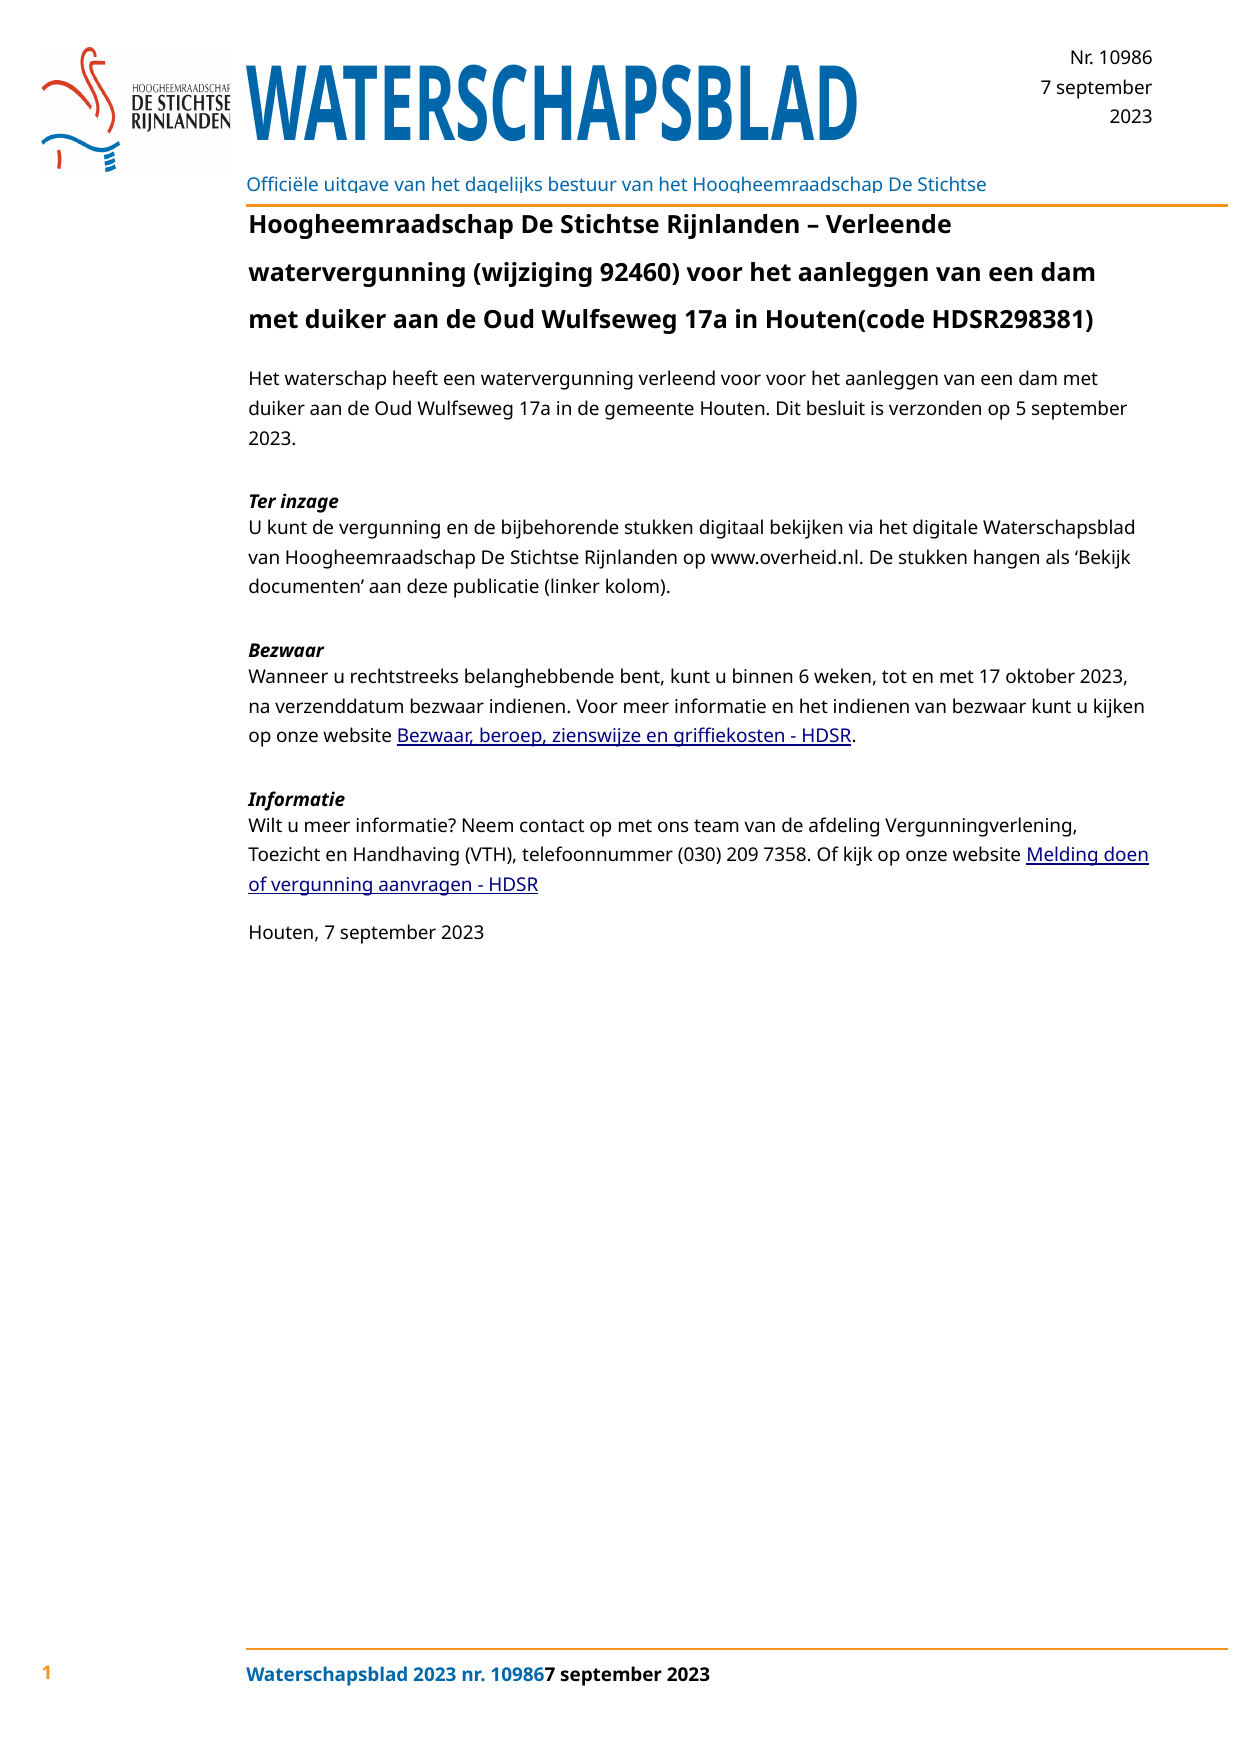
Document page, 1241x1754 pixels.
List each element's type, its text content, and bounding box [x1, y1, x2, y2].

text U kunt de vergunning en de bijbehorende stukken digitaal bekijken via het digitale Waterschapsblad van Hoogheemraadschap De Stichtse Rijnlanden op www.overheid.nl. De stukken hangen als ‘Bekijk documenten’ aan deze publicatie (linker kolom). [248, 514, 1152, 599]
text Ter inzage [248, 489, 1152, 514]
text Het waterschap heeft een watervergunning verleend voor voor het aanleggen van een dam met duiker aan de Oud Wulfseweg 17a in de gemeente Houten. Dit besluit is verzonden op 5 september 2023. [248, 366, 1152, 450]
picture [41, 47, 231, 172]
text Wanneer u rechtstreeks belanghebbende bent, kunt u binnen 6 weken, tot en met 17 oktober 2023, na verzenddatum bezwaar indienen. Voor meer informatie en het indienen van bezwaar kunt u kijken op onze website Bezwaar, beroep, zienswijze en griffiekosten - HDSR. [248, 663, 1152, 748]
text Informatie [248, 786, 1152, 812]
text Hoogheemraadschap De Stichtse Rijnlanden – Verleende watervergunning (wijziging 92460) voor het aanleggen van een dam met duiker aan de Oud Wulfseweg 17a in Houten(code HDSR298381) [248, 207, 1152, 336]
text Houten, 7 september 2023 [248, 919, 1152, 945]
text Bezwaar [248, 637, 1152, 663]
text Wilt u meer informatie? Neem contact op met ons team van de afdeling Vergunningverlening, Toezicht en Handhaving (VTH), telefoonnummer (030) 209 7358. Of kijk op onze website Melding doen of vergunning aanvragen - HDSR [248, 812, 1152, 897]
